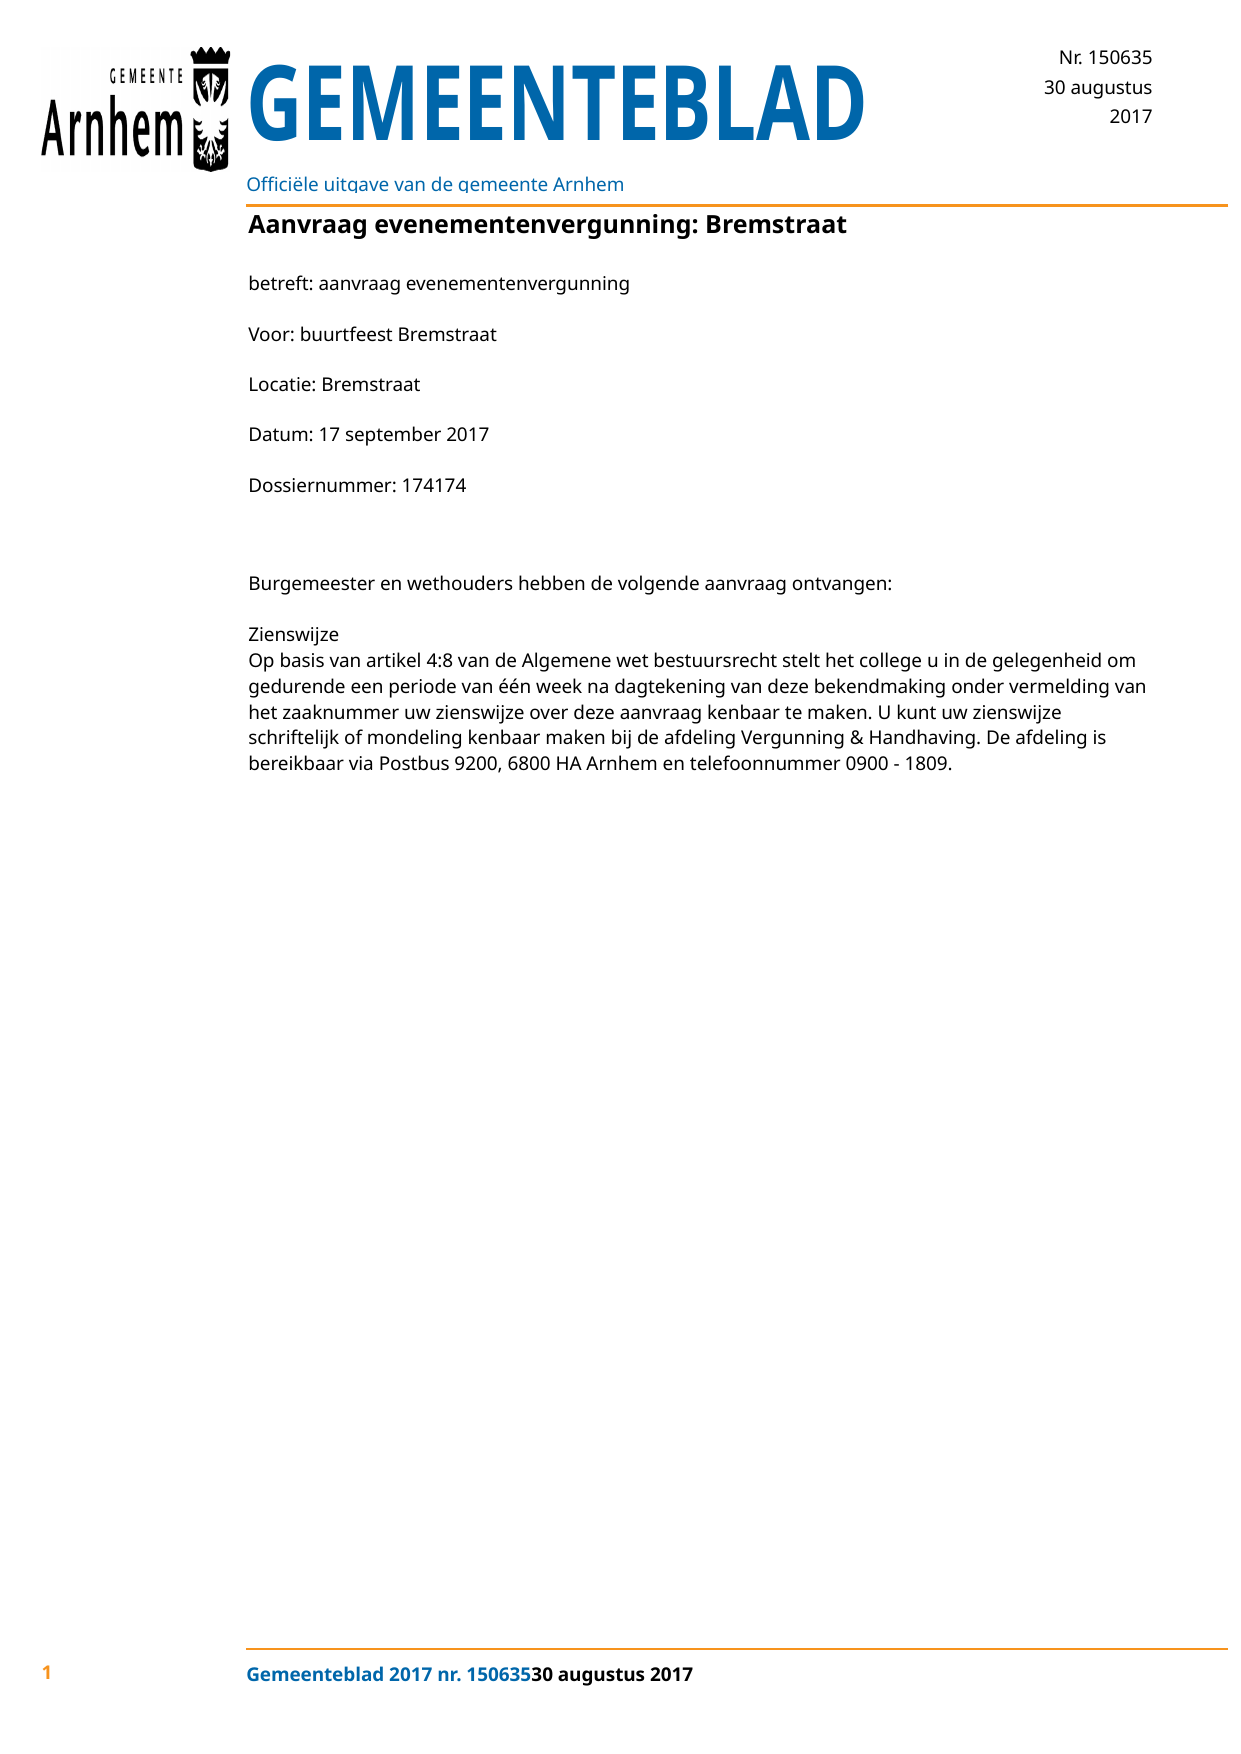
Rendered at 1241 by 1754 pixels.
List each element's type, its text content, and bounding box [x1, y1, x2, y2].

text Aanvraag evenementenvergunning: Bremstraat [248, 207, 1152, 241]
picture [41, 47, 231, 172]
text Dossiernummer: 174174 [248, 472, 1152, 498]
text Burgemeester en wethouders hebben de volgende aanvraag ontvangen: [248, 570, 1152, 596]
text Datum: 17 september 2017 [248, 422, 1152, 447]
text betreft: aanvraag evenementenvergunning [248, 270, 1152, 296]
text Voor: buurtfeest Bremstraat [248, 321, 1152, 346]
text Zienswijze [248, 622, 1152, 647]
text Op basis van artikel 4:8 van de Algemene wet bestuursrecht stelt het college u in de gelegenheid om gedurende een periode van één week na dagtekening van deze bekendmaking onder vermelding van het zaaknummer uw zienswijze over deze aanvraag kenbaar te maken. U kunt uw zienswijze schriftelijk of mondeling kenbaar maken bij de afdeling Vergunning & Handhaving. De afdeling is bereikbaar via Postbus 9200, 6800 HA Arnhem en telefoonnummer 0900 - 1809. [248, 647, 1152, 776]
text Locatie: Bremstraat [248, 371, 1152, 397]
